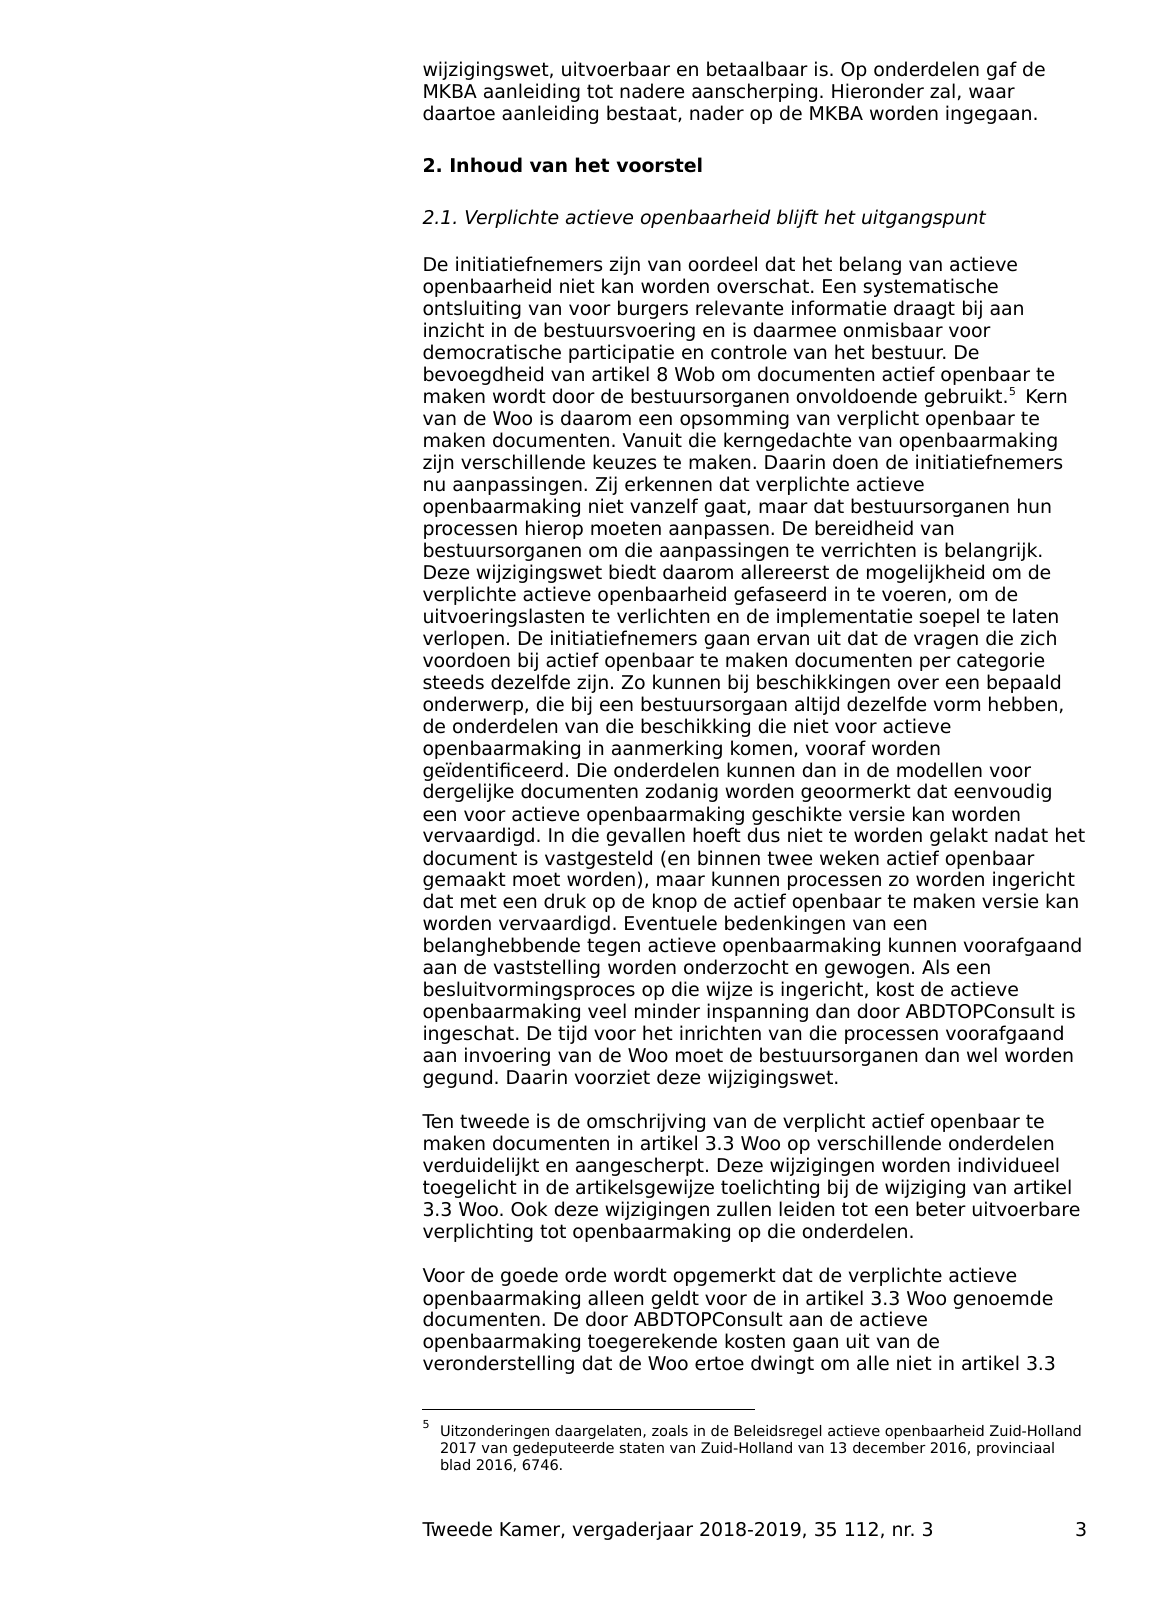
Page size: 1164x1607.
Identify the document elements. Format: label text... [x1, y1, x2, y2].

text Voor de goede orde wordt opgemerkt dat de verplichte actieve openbaarmaking alleen geldt voor de in artikel 3.3 Woo genoemde documenten. De door ABDTOPConsult aan de actieve openbaarmaking toegerekende kosten gaan uit van de veronderstelling dat de Woo ertoe dwingt om alle niet in artikel 3.3 [422, 1265, 1087, 1375]
text Ten tweede is de omschrijving van de verplicht actief openbaar te maken documenten in artikel 3.3 Woo op verschillende onderdelen verduidelijkt en aangescherpt. Deze wijzigingen worden individueel toegelicht in de artikelsgewijze toelichting bij de wijziging van artikel 3.3 Woo. Ook deze wijzigingen zullen leiden tot een beter uitvoerbare verplichting tot openbaarmaking op die onderdelen. [422, 1111, 1087, 1243]
subtitle 2.1. Verplichte actieve openbaarheid blijft het uitgangspunt [422, 207, 1087, 229]
subtitle 2. Inhoud van het voorstel [422, 155, 1087, 177]
text De initiatiefnemers zijn van oordeel dat het belang van actieve openbaarheid niet kan worden overschat. Een systematische ontsluiting van voor burgers relevante informatie draagt bij aan inzicht in de bestuursvoering en is daarmee onmisbaar voor democratische participatie en controle van het bestuur. De bevoegdheid van artikel 8 Wob om documenten actief openbaar te maken wordt door de bestuursorganen onvoldoende gebruikt. Kern van de Woo is daarom een opsomming van verplicht openbaar te maken documenten. Vanuit die kerngedachte van openbaarmaking zijn verschillende keuzes te maken. Daarin doen de initiatiefnemers nu aanpassingen. Zij erkennen dat verplichte actieve openbaarmaking niet vanzelf gaat, maar dat bestuursorganen hun processen hierop moeten aanpassen. De bereidheid van bestuursorganen om die aanpassingen te verrichten is belangrijk. Deze wijzigingswet biedt daarom allereerst de mogelijkheid om de verplichte actieve openbaarheid gefaseerd in te voeren, om de uitvoeringslasten te verlichten en de implementatie soepel te laten verlopen. De initiatiefnemers gaan ervan uit dat de vragen die zich voordoen bij actief openbaar te maken documenten per categorie steeds dezelfde zijn. Zo kunnen bij beschikkingen over een bepaald onderwerp, die bij een bestuursorgaan altijd dezelfde vorm hebben, de onderdelen van die beschikking die niet voor actieve openbaarmaking in aanmerking komen, vooraf worden geïdentificeerd. Die onderdelen kunnen dan in de modellen voor dergelijke documenten zodanig worden geoormerkt dat eenvoudig een voor actieve openbaarmaking geschikte versie kan worden vervaardigd. In die gevallen hoeft dus niet te worden gelakt nadat het document is vastgesteld (en binnen twee weken actief openbaar gemaakt moet worden), maar kunnen processen zo worden ingericht dat met een druk op de knop de actief openbaar te maken versie kan worden vervaardigd. Eventuele bedenkingen van een belanghebbende tegen actieve openbaarmaking kunnen voorafgaand aan de vaststelling worden onderzocht en gewogen. Als een besluitvormingsproces op die wijze is ingericht, kost de actieve openbaarmaking veel minder inspanning dan door ABDTOPConsult is ingeschat. De tijd voor het inrichten van die processen voorafgaand aan invoering van de Woo moet de bestuursorganen dan wel worden gegund. Daarin voorziet deze wijzigingswet. [422, 254, 1087, 1089]
text wijzigingswet, uitvoerbaar en betaalbaar is. Op onderdelen gaf de MKBA aanleiding tot nadere aanscherping. Hieronder zal, waar daartoe aanleiding bestaat, nader op de MKBA worden ingegaan. [422, 59, 1087, 125]
text Uitzonderingen daargelaten, zoals in de Beleidsregel actieve openbaarheid Zuid-Holland 2017 van gedeputeerde staten van Zuid-Holland van 13 december 2016, provinciaal blad 2016, 6746. [422, 1418, 1087, 1474]
